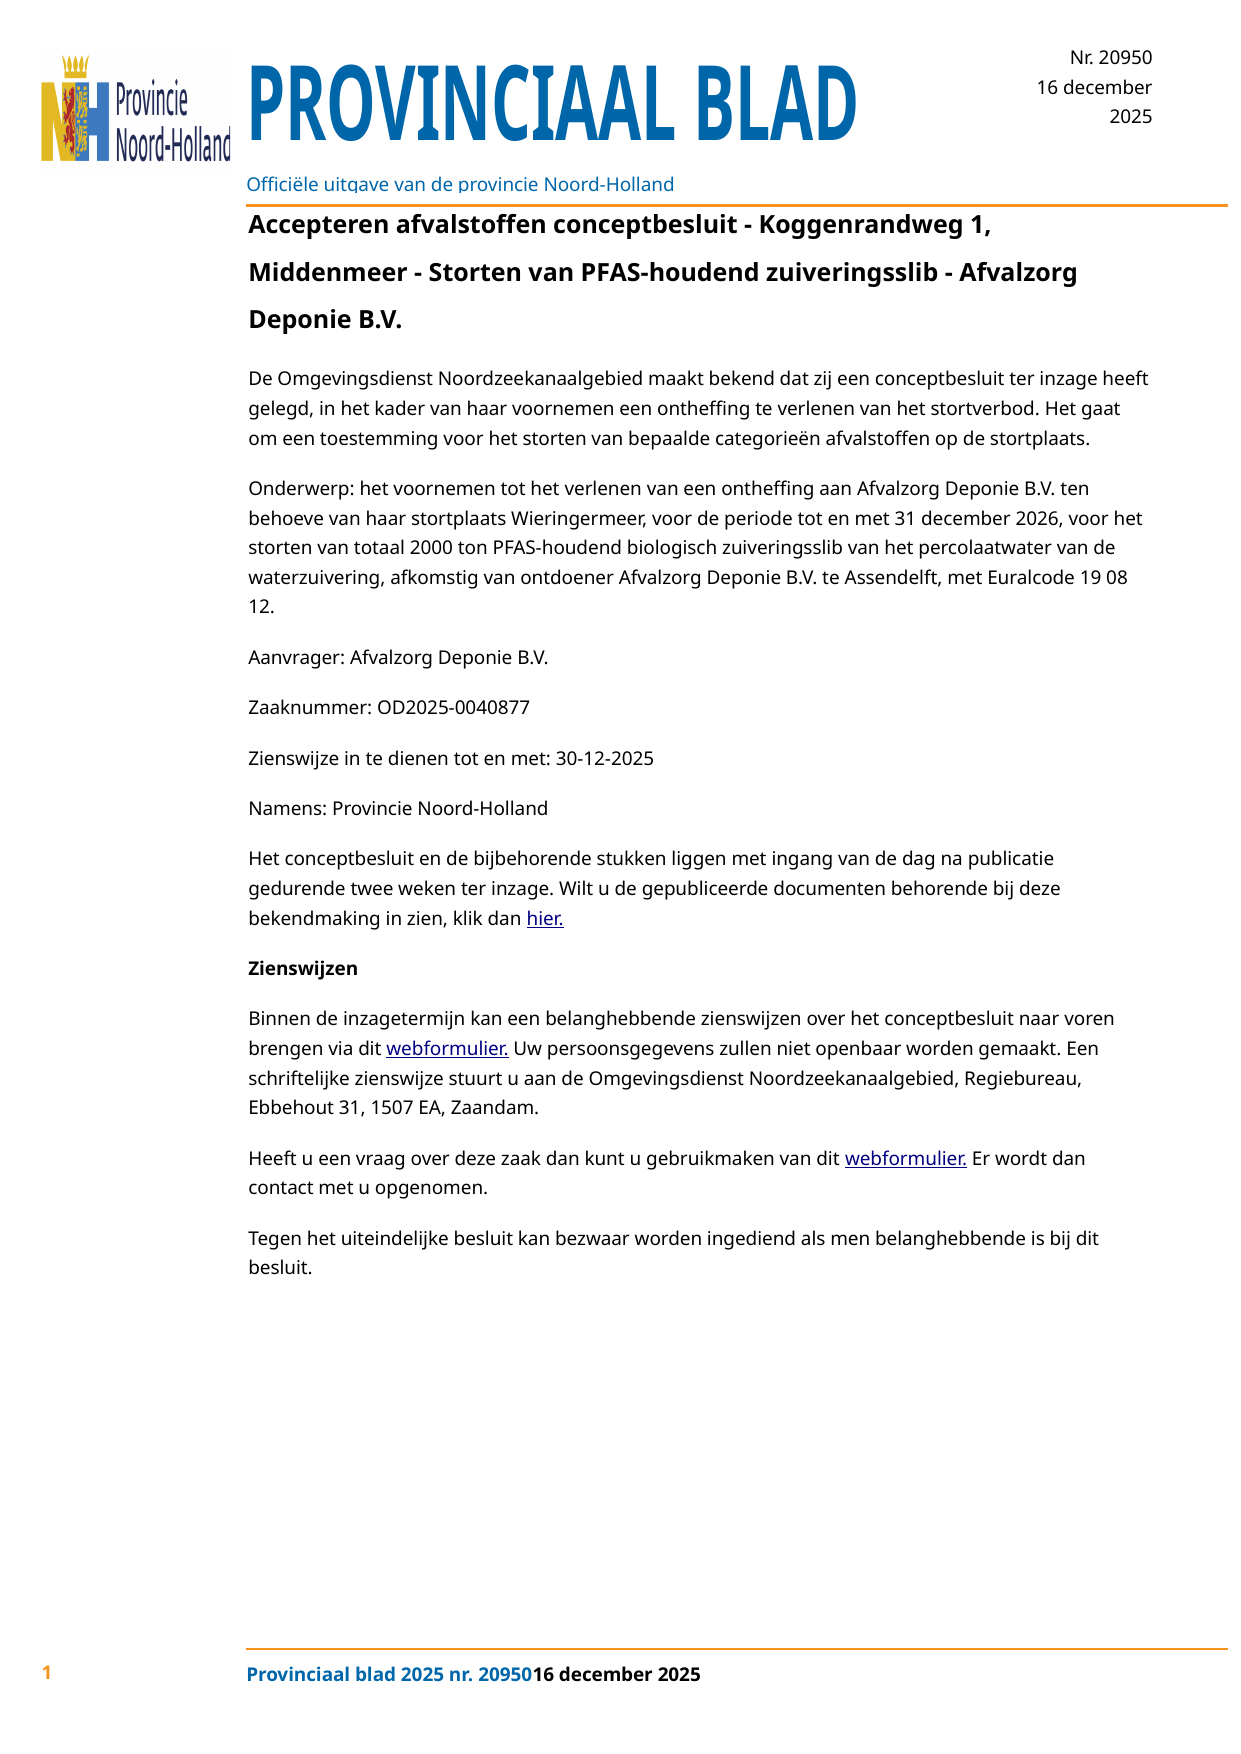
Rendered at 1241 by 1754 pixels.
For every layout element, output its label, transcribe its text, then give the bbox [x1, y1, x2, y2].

text Tegen het uiteindelijke besluit kan bezwaar worden ingediend als men belanghebbende is bij dit besluit. [248, 1225, 1152, 1280]
text Namens: Provincie Noord-Holland [248, 795, 1152, 821]
text Zienswijze in te dienen tot en met: 30-12-2025 [248, 745, 1152, 770]
text Zienswijzen [248, 955, 1152, 981]
text Binnen de inzagetermijn kan een belanghebbende zienswijzen over het conceptbesluit naar voren brengen via dit webformulier. Uw persoonsgegevens zullen niet openbaar worden gemaakt. Een schriftelijke zienswijze stuurt u aan de Omgevingsdienst Noordzeekanaalgebied, Regiebureau, Ebbehout 31, 1507 EA, Zaandam. [248, 1006, 1152, 1120]
text Aanvrager: Afvalzorg Deponie B.V. [248, 644, 1152, 669]
text Zaaknummer: OD2025-0040877 [248, 694, 1152, 720]
picture [41, 47, 231, 172]
text Het conceptbesluit en de bijbehorende stukken liggen met ingang van de dag na publicatie gedurende twee weken ter inzage. Wilt u de gepubliceerde documenten behorende bij deze bekendmaking in zien, klik dan hier. [248, 846, 1152, 930]
text Heeft u een vraag over deze zaak dan kunt u gebruikmaken van dit webformulier. Er wordt dan contact met u opgenomen. [248, 1145, 1152, 1200]
text Onderwerp: het voornemen tot het verlenen van een ontheffing aan Afvalzorg Deponie B.V. ten behoeve van haar stortplaats Wieringermeer, voor de periode tot en met 31 december 2026, voor het storten van totaal 2000 ton PFAS-houdend biologisch zuiveringsslib van het percolaatwater van de waterzuivering, afkomstig van ontdoener Afvalzorg Deponie B.V. te Assendelft, met Euralcode 19 08 12. [248, 475, 1152, 619]
text Accepteren afvalstoffen conceptbesluit - Koggenrandweg 1, Middenmeer - Storten van PFAS-houdend zuiveringsslib - Afvalzorg Deponie B.V. [248, 207, 1152, 336]
text De Omgevingsdienst Noordzeekanaalgebied maakt bekend dat zij een conceptbesluit ter inzage heeft gelegd, in het kader van haar voornemen een ontheffing te verlenen van het stortverbod. Het gaat om een toestemming voor het storten van bepaalde categorieën afvalstoffen op de stortplaats. [248, 366, 1152, 450]
